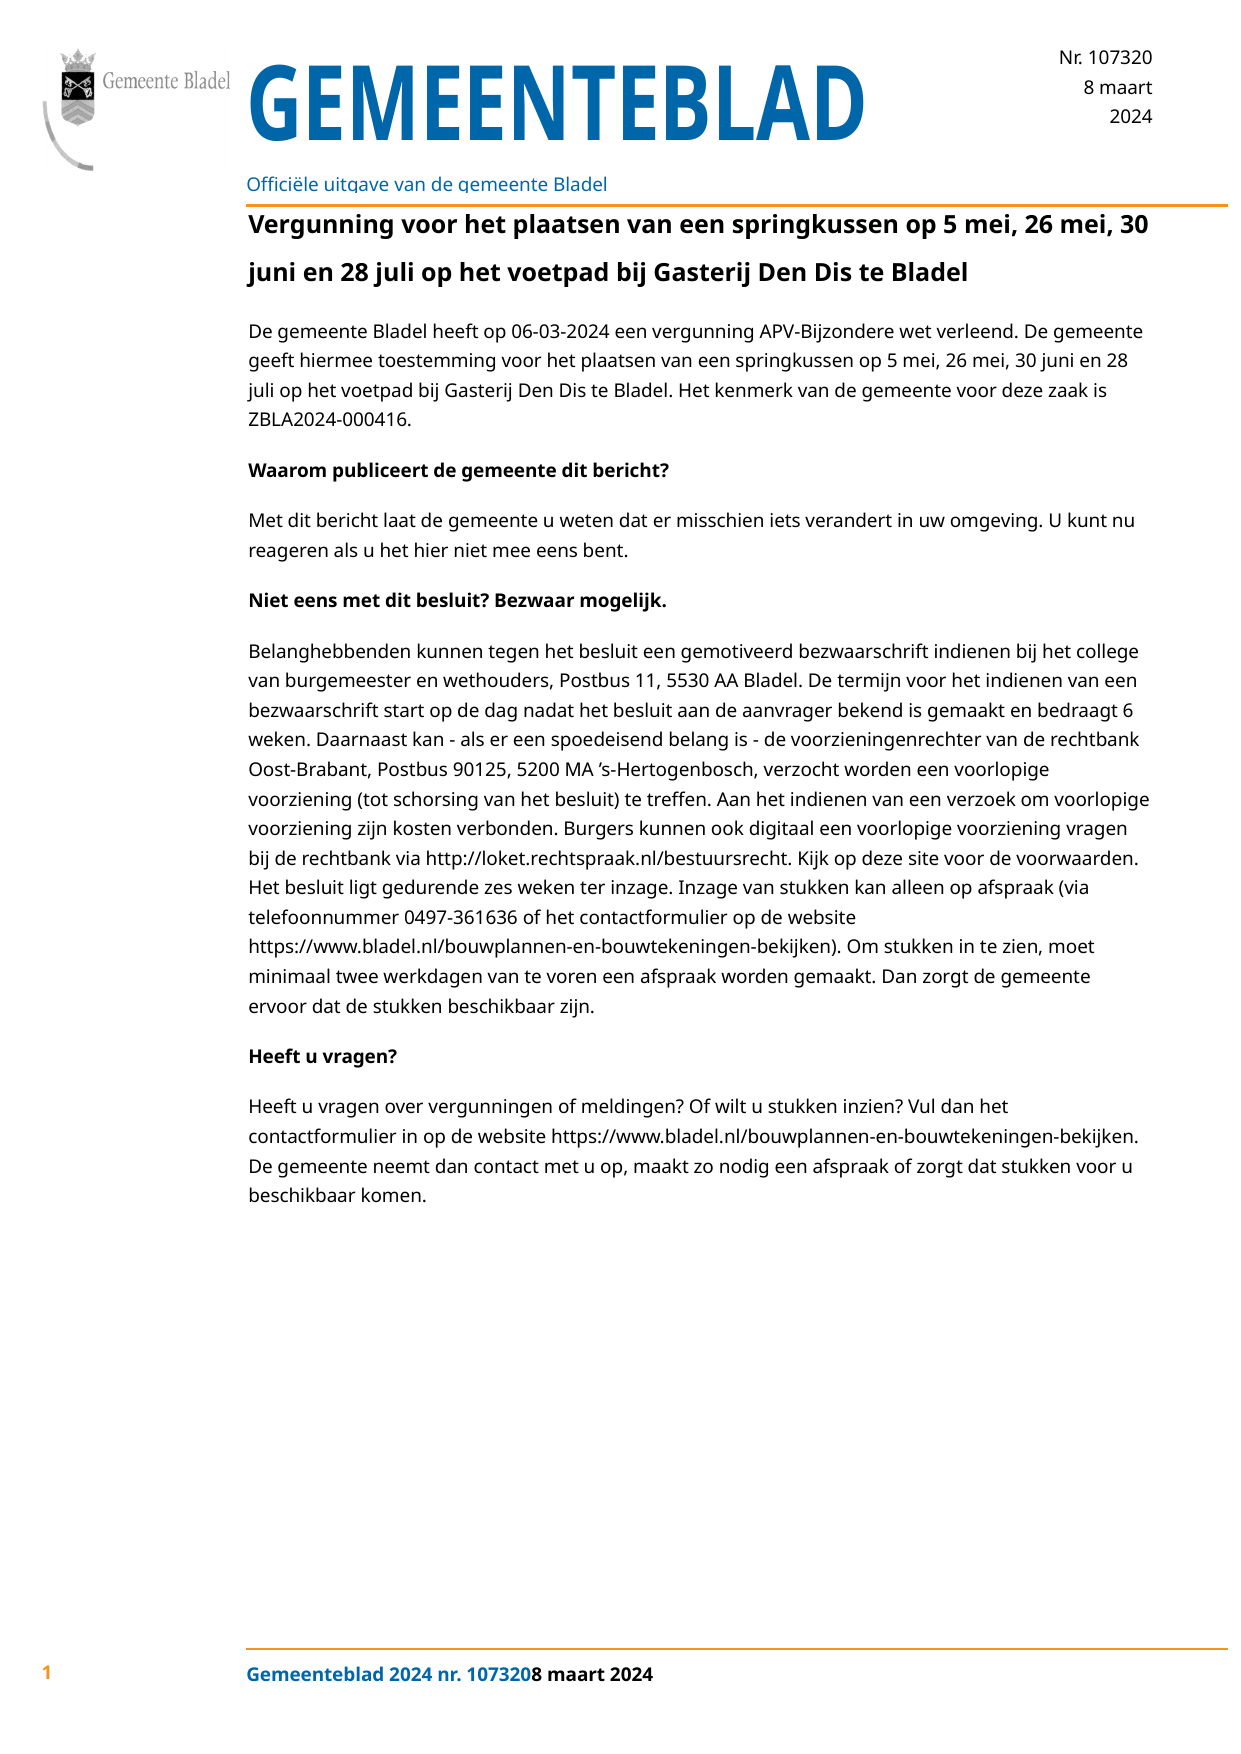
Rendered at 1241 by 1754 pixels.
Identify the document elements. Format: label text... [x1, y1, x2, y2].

text Waarom publiceert de gemeente dit bericht? [248, 457, 1152, 483]
text Niet eens met dit besluit? Bezwaar mogelijk. [248, 587, 1152, 613]
text Heeft u vragen? [248, 1043, 1152, 1069]
text Belanghebbenden kunnen tegen het besluit een gemotiveerd bezwaarschrift indienen bij het college van burgemeester en wethouders, Postbus 11, 5530 AA Bladel. De termijn voor het indienen van een bezwaarschrift start op de dag nadat het besluit aan de aanvrager bekend is gemaakt en bedraagt 6 weken. Daarnaast kan - als er een spoedeisend belang is - de voorzieningenrechter van de rechtbank Oost-Brabant, Postbus 90125, 5200 MA ’s-Hertogenbosch, verzocht worden een voorlopige voorziening (tot schorsing van het besluit) te treffen. Aan het indienen van een verzoek om voorlopige voorziening zijn kosten verbonden. Burgers kunnen ook digitaal een voorlopige voorziening vragen bij de rechtbank via http://loket.rechtspraak.nl/bestuursrecht. Kijk op deze site voor de voorwaarden. Het besluit ligt gedurende zes weken ter inzage. Inzage van stukken kan alleen op afspraak (via telefoonnummer 0497-361636 of het contactformulier op de website https://www.bladel.nl/bouwplannen-en-bouwtekeningen-bekijken). Om stukken in te zien, moet minimaal twee werkdagen van te voren een afspraak worden gemaakt. Dan zorgt de gemeente ervoor dat de stukken beschikbaar zijn. [248, 638, 1152, 1019]
text Heeft u vragen over vergunningen of meldingen? Of wilt u stukken inzien? Vul dan het contactformulier in op de website https://www.bladel.nl/bouwplannen-en-bouwtekeningen-bekijken. De gemeente neemt dan contact met u op, maakt zo nodig een afspraak of zorgt dat stukken voor u beschikbaar komen. [248, 1094, 1152, 1208]
text Vergunning voor het plaatsen van een springkussen op 5 mei, 26 mei, 30 juni en 28 juli op het voetpad bij Gasterij Den Dis te Bladel [248, 207, 1152, 288]
picture [41, 47, 231, 172]
text De gemeente Bladel heeft op 06-03-2024 een vergunning APV-Bijzondere wet verleend. De gemeente geeft hiermee toestemming voor het plaatsen van een springkussen op 5 mei, 26 mei, 30 juni en 28 juli op het voetpad bij Gasterij Den Dis te Bladel. Het kenmerk van de gemeente voor deze zaak is ZBLA2024-000416. [248, 318, 1152, 432]
text Met dit bericht laat de gemeente u weten dat er misschien iets verandert in uw omgeving. U kunt nu reageren als u het hier niet mee eens bent. [248, 507, 1152, 563]
